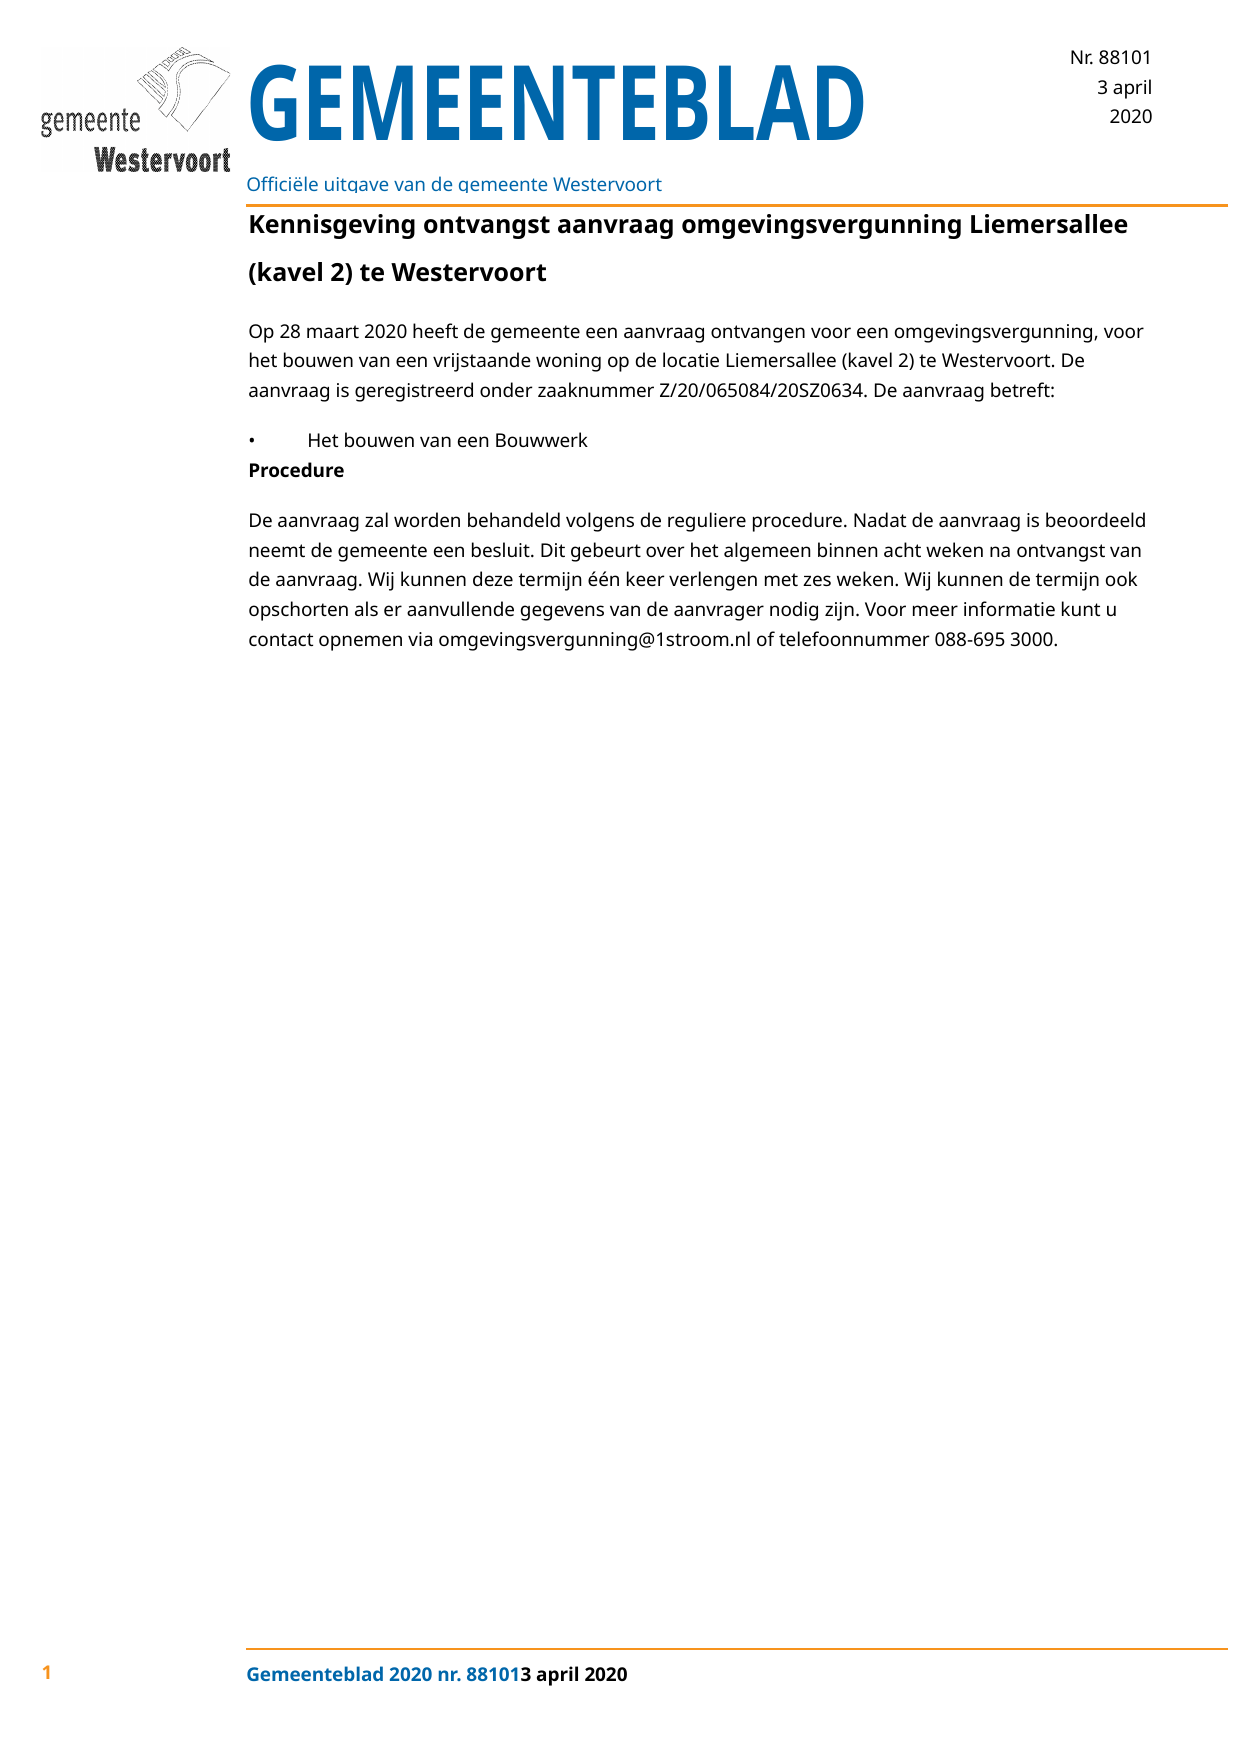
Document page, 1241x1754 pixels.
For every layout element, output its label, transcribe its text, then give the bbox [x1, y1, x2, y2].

text Kennisgeving ontvangst aanvraag omgevingsvergunning Liemersallee (kavel 2) te Westervoort [248, 207, 1152, 288]
text De aanvraag zal worden behandeld volgens de reguliere procedure. Nadat de aanvraag is beoordeeld neemt de gemeente een besluit. Dit gebeurt over het algemeen binnen acht weken na ontvangst van de aanvraag. Wij kunnen deze termijn één keer verlengen met zes weken. Wij kunnen de termijn ook opschorten als er aanvullende gegevens van de aanvrager nodig zijn. Voor meer informatie kunt u contact opnemen via omgevingsvergunning@1stroom.nl of telefoonnummer 088-695 3000. [248, 507, 1152, 652]
text Procedure [248, 457, 1152, 483]
list Het bouwen van een Bouwwerk [248, 427, 1152, 453]
text Op 28 maart 2020 heeft de gemeente een aanvraag ontvangen voor een omgevingsvergunning, voor het bouwen van een vrijstaande woning op de locatie Liemersallee (kavel 2) te Westervoort. De aanvraag is geregistreerd onder zaaknummer Z/20/065084/20SZ0634. De aanvraag betreft: [248, 318, 1152, 403]
picture [41, 47, 231, 172]
